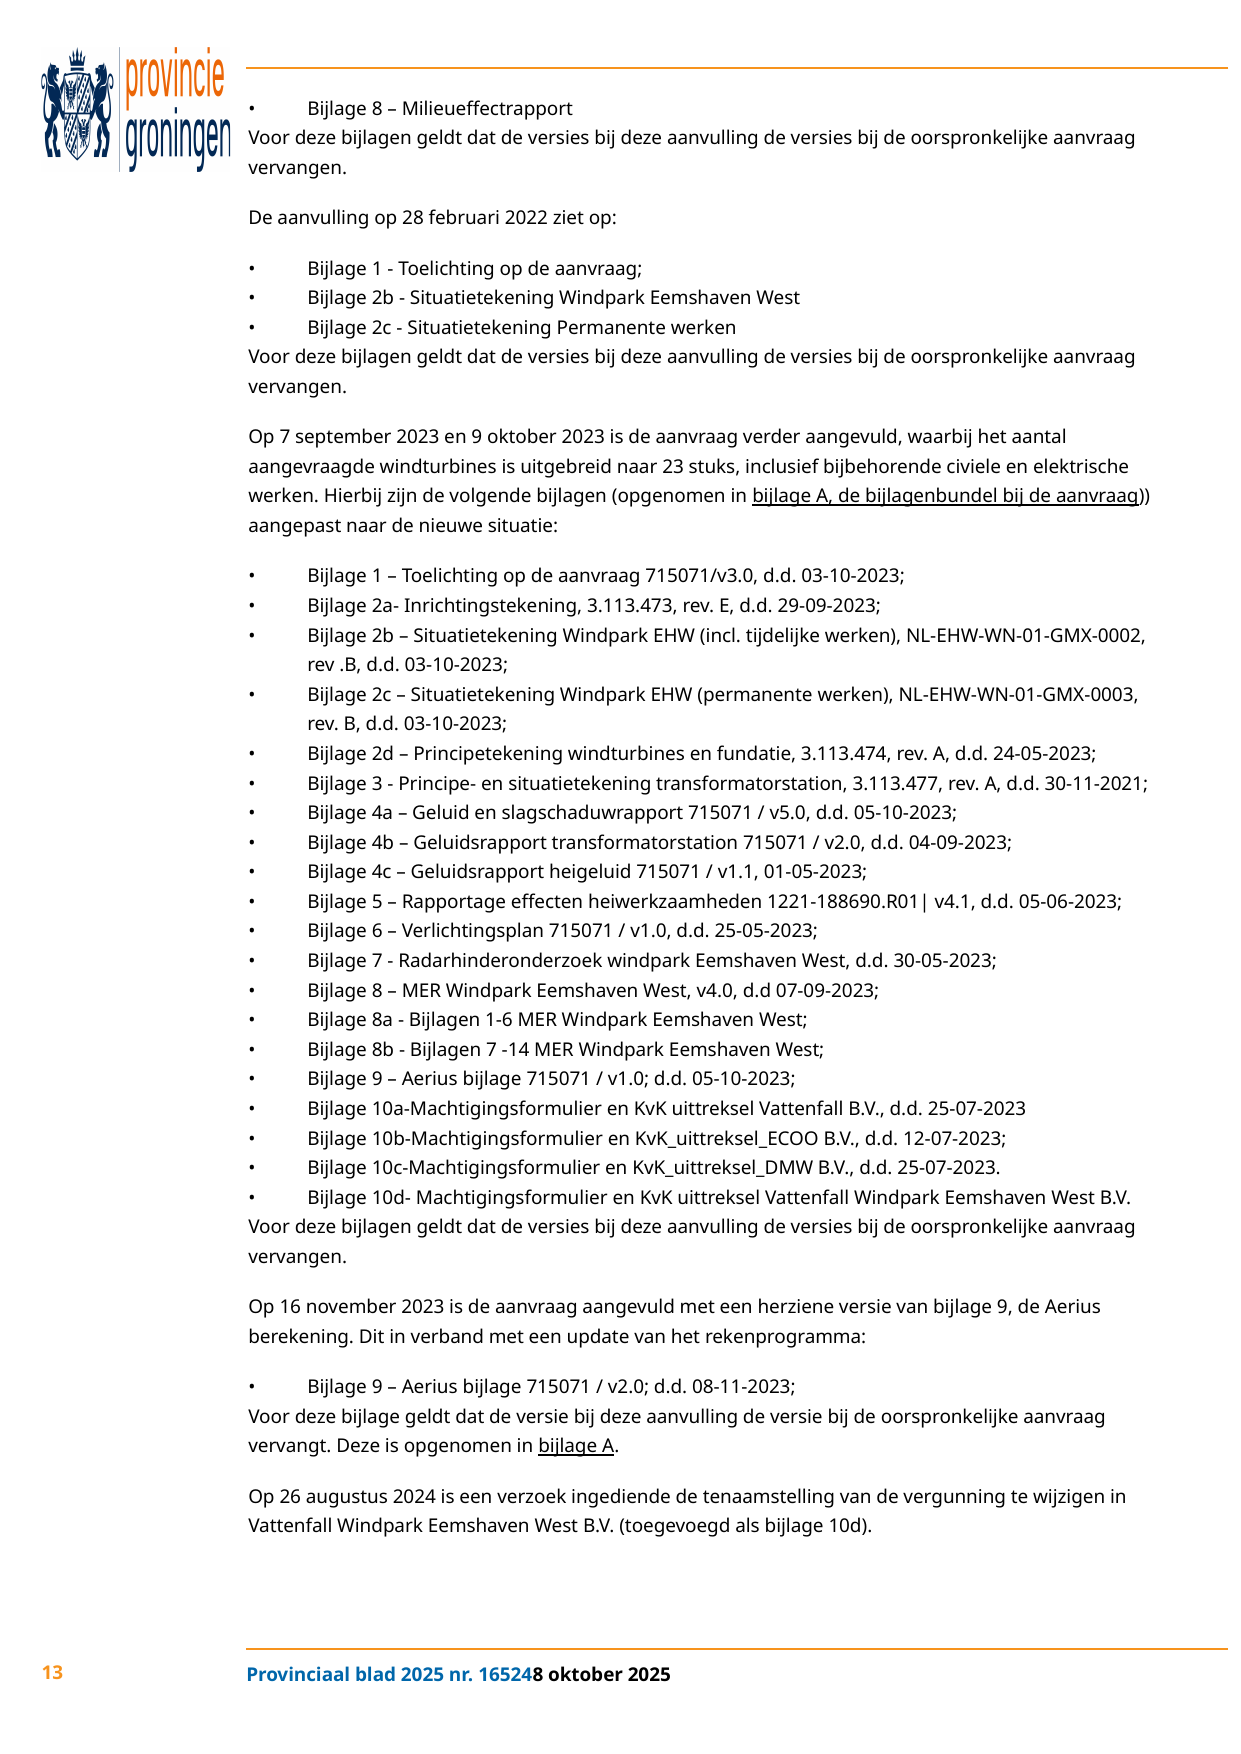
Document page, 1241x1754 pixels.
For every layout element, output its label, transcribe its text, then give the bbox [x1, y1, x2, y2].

text Voor deze bijlagen geldt dat de versies bij deze aanvulling de versies bij de oorspronkelijke aanvraag vervangen. [248, 124, 1152, 180]
list Bijlage 9 – Aerius bijlage 715071 / v1.0; d.d. 05-10-2023; [248, 1066, 1152, 1091]
list Bijlage 1 - Toelichting op de aanvraag; [248, 255, 1152, 281]
list Bijlage 1 – Toelichting op de aanvraag 715071/v3.0, d.d. 03-10-2023; [248, 563, 1152, 588]
text Voor deze bijlagen geldt dat de versies bij deze aanvulling de versies bij de oorspronkelijke aanvraag vervangen. [248, 343, 1152, 399]
list Bijlage 2b – Situatietekening Windpark EHW (incl. tijdelijke werken), NL-EHW-WN-01-GMX-0002, rev .B, d.d. 03-10-2023; [248, 622, 1152, 677]
list Bijlage 9 – Aerius bijlage 715071 / v2.0; d.d. 08-11-2023; [248, 1373, 1152, 1399]
text Op 26 augustus 2024 is een verzoek ingediende de tenaamstelling van de vergunning te wijzigen in Vattenfall Windpark Eemshaven West B.V. (toegevoegd als bijlage 10d). [248, 1483, 1152, 1538]
text De aanvulling op 28 februari 2022 ziet op: [248, 204, 1152, 230]
list Bijlage 10c-Machtigingsformulier en KvK_uittreksel_DMW B.V., d.d. 25-07-2023. [248, 1154, 1152, 1180]
list Bijlage 3 - Principe- en situatietekening transformatorstation, 3.113.477, rev. A, d.d. 30-11-2021; [248, 770, 1152, 796]
list Bijlage 2c – Situatietekening Windpark EHW (permanente werken), NL-EHW-WN-01-GMX-0003, rev. B, d.d. 03-10-2023; [248, 681, 1152, 736]
list Bijlage 4a – Geluid en slagschaduwrapport 715071 / v5.0, d.d. 05-10-2023; [248, 799, 1152, 825]
text Op 16 november 2023 is de aanvraag aangevuld met een herziene versie van bijlage 9, de Aerius berekening. Dit in verband met een update van het rekenprogramma: [248, 1293, 1152, 1349]
list Bijlage 10a-Machtigingsformulier en KvK uittreksel Vattenfall B.V., d.d. 25-07-2023 [248, 1095, 1152, 1121]
list Bijlage 2a- Inrichtingstekening, 3.113.473, rev. E, d.d. 29-09-2023; [248, 592, 1152, 618]
list Bijlage 8 – MER Windpark Eemshaven West, v4.0, d.d 07-09-2023; [248, 977, 1152, 1003]
list Bijlage 8b - Bijlagen 7 -14 MER Windpark Eemshaven West; [248, 1036, 1152, 1062]
list Bijlage 10b-Machtigingsformulier en KvK_uittreksel_ECOO B.V., d.d. 12-07-2023; [248, 1125, 1152, 1151]
list Bijlage 2b - Situatietekening Windpark Eemshaven West [248, 284, 1152, 310]
list Bijlage 6 – Verlichtingsplan 715071 / v1.0, d.d. 25-05-2023; [248, 918, 1152, 943]
list Bijlage 10d- Machtigingsformulier en KvK uittreksel Vattenfall Windpark Eemshaven West B.V. [248, 1184, 1152, 1210]
list Bijlage 7 - Radarhinderonderzoek windpark Eemshaven West, d.d. 30-05-2023; [248, 947, 1152, 973]
list Bijlage 5 – Rapportage effecten heiwerkzaamheden 1221-188690.R01| v4.1, d.d. 05-06-2023; [248, 888, 1152, 914]
text Op 7 september 2023 en 9 oktober 2023 is de aanvraag verder aangevuld, waarbij het aantal aangevraagde windturbines is uitgebreid naar 23 stuks, inclusief bijbehorende civiele en elektrische werken. Hierbij zijn de volgende bijlagen (opgenomen in bijlage A, de bijlagenbundel bij de aanvraag)) aangepast naar de nieuwe situatie: [248, 423, 1152, 538]
picture [41, 47, 231, 172]
text Voor deze bijlage geldt dat de versie bij deze aanvulling de versie bij de oorspronkelijke aanvraag vervangt. Deze is opgenomen in bijlage A. [248, 1403, 1152, 1458]
list Bijlage 4b – Geluidsrapport transformatorstation 715071 / v2.0, d.d. 04-09-2023; [248, 829, 1152, 855]
list Bijlage 2d – Principetekening windturbines en fundatie, 3.113.474, rev. A, d.d. 24-05-2023; [248, 740, 1152, 766]
list Bijlage 2c - Situatietekening Permanente werken [248, 314, 1152, 340]
list Bijlage 4c – Geluidsrapport heigeluid 715071 / v1.1, 01-05-2023; [248, 858, 1152, 884]
list Bijlage 8 – Milieueffectrapport [248, 95, 1152, 121]
list Bijlage 8a - Bijlagen 1-6 MER Windpark Eemshaven West; [248, 1006, 1152, 1032]
text Voor deze bijlagen geldt dat de versies bij deze aanvulling de versies bij de oorspronkelijke aanvraag vervangen. [248, 1213, 1152, 1269]
